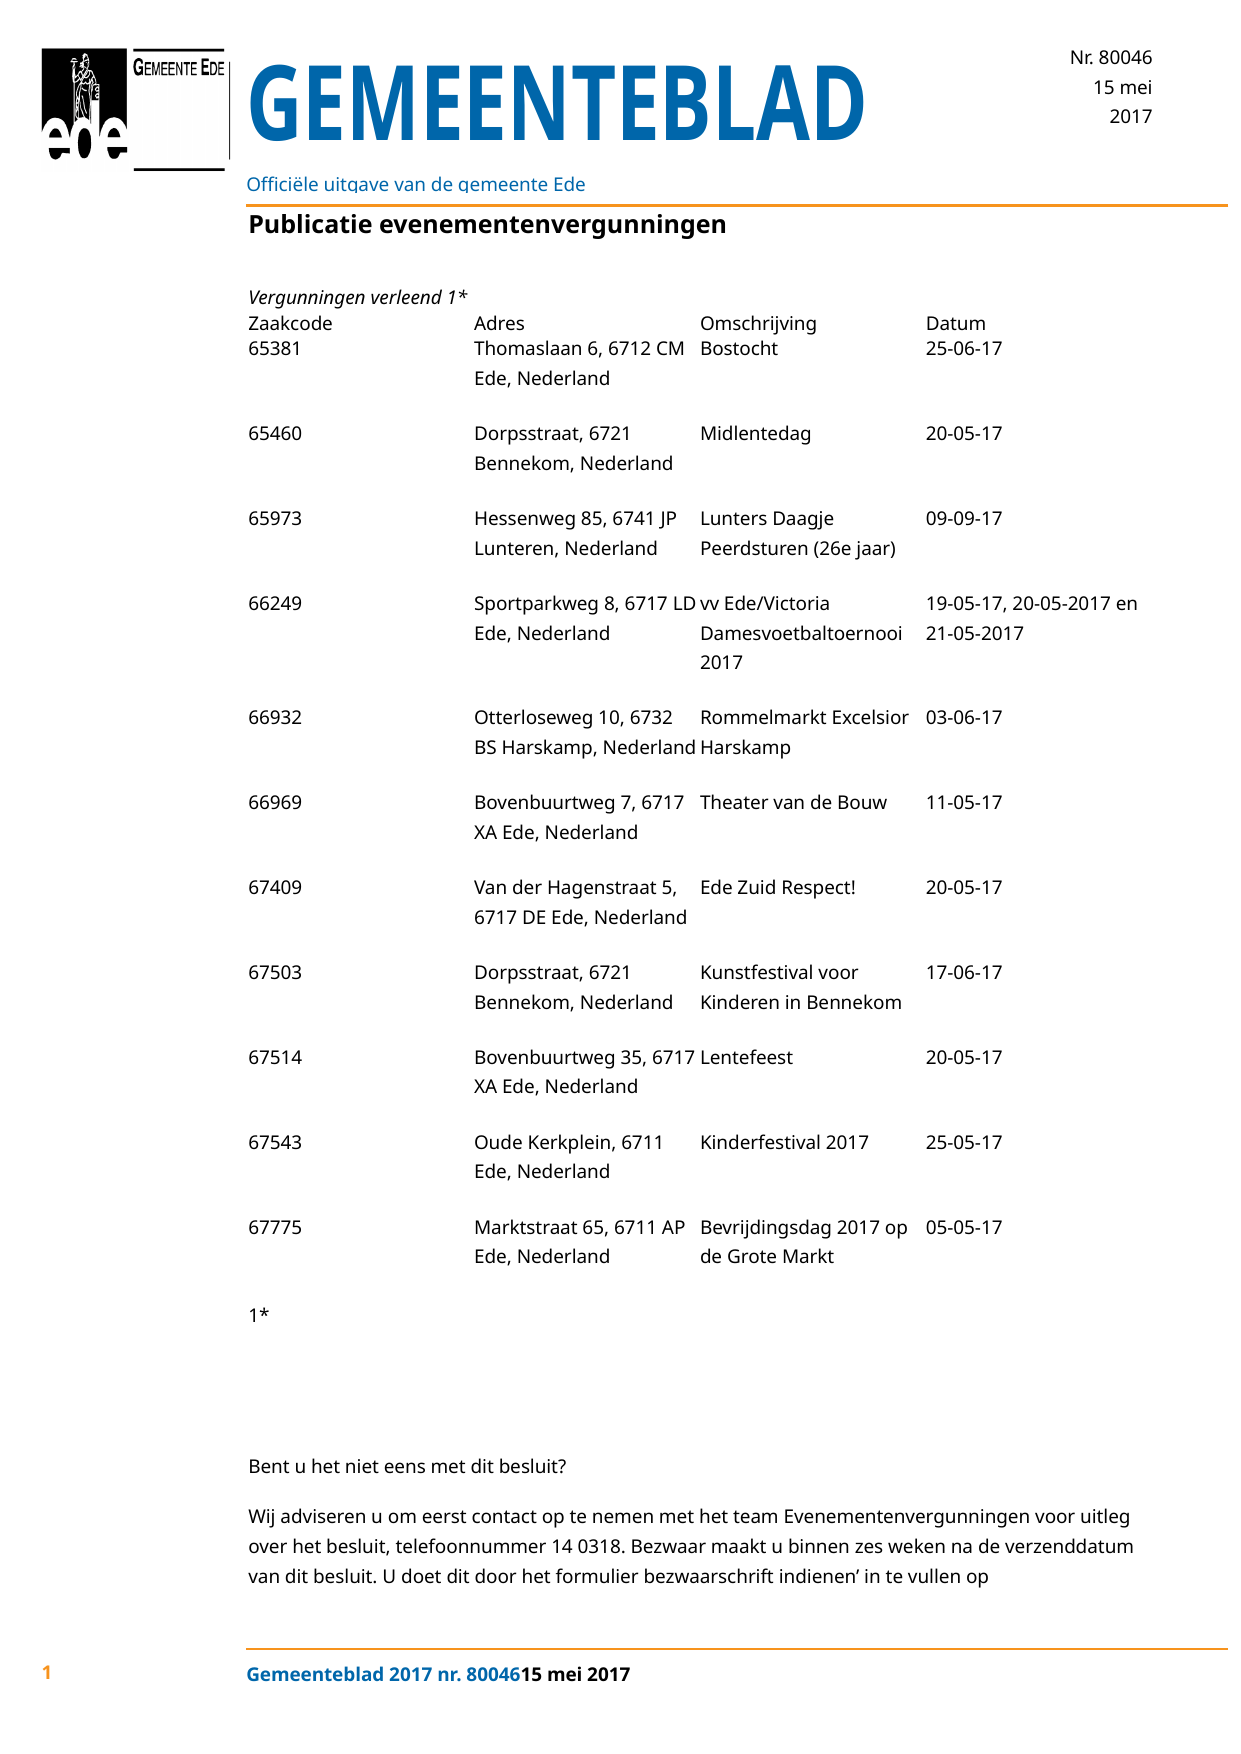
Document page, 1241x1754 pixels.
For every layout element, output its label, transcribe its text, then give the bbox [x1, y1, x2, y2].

table_cell Sportparkweg 8, 6717 LD Ede, Nederland [474, 590, 700, 704]
table_cell Dorpsstraat, 6721 Bennekom, Nederland [474, 420, 700, 505]
table_cell Rommelmarkt Excelsior Harskamp [700, 705, 926, 789]
text Wij adviseren u om eerst contact op te nemen met het team Evenementenvergunningen voor uitleg over het besluit, telefoonnummer 14 0318. Bezwaar maakt u binnen zes weken na de verzenddatum van dit besluit. U doet dit door het formulier bezwaarschrift indienen’ in te vullen op [248, 1504, 1152, 1589]
table_cell Bostocht [700, 335, 926, 420]
table_cell Midlentedag [700, 420, 926, 505]
table_cell 20-05-17 [926, 420, 1152, 505]
table_cell 65381 [248, 335, 474, 420]
table_cell 67503 [248, 959, 474, 1044]
table_cell 20-05-17 [926, 874, 1152, 959]
table_header Datum [926, 310, 1152, 335]
table_cell 67543 [248, 1129, 474, 1214]
table_cell 25-06-17 [926, 335, 1152, 420]
text Publicatie evenementenvergunningen [248, 207, 1152, 241]
text Bent u het niet eens met dit besluit? [248, 1453, 1152, 1479]
table_cell 65460 [248, 420, 474, 505]
table_cell 66969 [248, 790, 474, 874]
table_cell Bevrijdingsdag 2017 op de Grote Markt [700, 1214, 926, 1299]
table_cell Kunstfestival voor Kinderen in Bennekom [700, 959, 926, 1044]
table_header Omschrijving [700, 310, 926, 335]
table_cell Kinderfestival 2017 [700, 1129, 926, 1214]
table_header Zaakcode [248, 310, 474, 335]
table_cell Oude Kerkplein, 6711 Ede, Nederland [474, 1129, 700, 1214]
table_cell Bovenbuurtweg 35, 6717 XA Ede, Nederland [474, 1044, 700, 1129]
table_cell Ede Zuid Respect! [700, 874, 926, 959]
table_cell 05-05-17 [926, 1214, 1152, 1299]
table_cell Bovenbuurtweg 7, 6717 XA Ede, Nederland [474, 790, 700, 874]
table_cell 66932 [248, 705, 474, 789]
table_cell Lentefeest [700, 1044, 926, 1129]
table_cell Theater van de Bouw [700, 790, 926, 874]
table_cell 17-06-17 [926, 959, 1152, 1044]
text 1* [248, 1302, 1152, 1328]
table_cell Dorpsstraat, 6721 Bennekom, Nederland [474, 959, 700, 1044]
table_cell 20-05-17 [926, 1044, 1152, 1129]
table_cell 67409 [248, 874, 474, 959]
table_cell 67514 [248, 1044, 474, 1129]
table_cell 65973 [248, 505, 474, 590]
table_cell 19-05-17, 20-05-2017 en 21-05-2017 [926, 590, 1152, 704]
table_header Adres [474, 310, 700, 335]
table_cell Hessenweg 85, 6741 JP Lunteren, Nederland [474, 505, 700, 590]
table_cell vv Ede/Victoria Damesvoetbaltoernooi 2017 [700, 590, 926, 704]
text Vergunningen verleend 1* [248, 284, 1152, 309]
table_cell Van der Hagenstraat 5, 6717 DE Ede, Nederland [474, 874, 700, 959]
table_cell Otterloseweg 10, 6732 BS Harskamp, Nederland [474, 705, 700, 789]
table_cell Lunters Daagje Peerdsturen (26e jaar) [700, 505, 926, 590]
table_cell 11-05-17 [926, 790, 1152, 874]
picture [41, 47, 231, 172]
table_cell 09-09-17 [926, 505, 1152, 590]
table_cell 67775 [248, 1214, 474, 1299]
table_cell Marktstraat 65, 6711 AP Ede, Nederland [474, 1214, 700, 1299]
table_cell 25-05-17 [926, 1129, 1152, 1214]
table_cell 03-06-17 [926, 705, 1152, 789]
table_cell Thomaslaan 6, 6712 CM Ede, Nederland [474, 335, 700, 420]
table_cell 66249 [248, 590, 474, 704]
